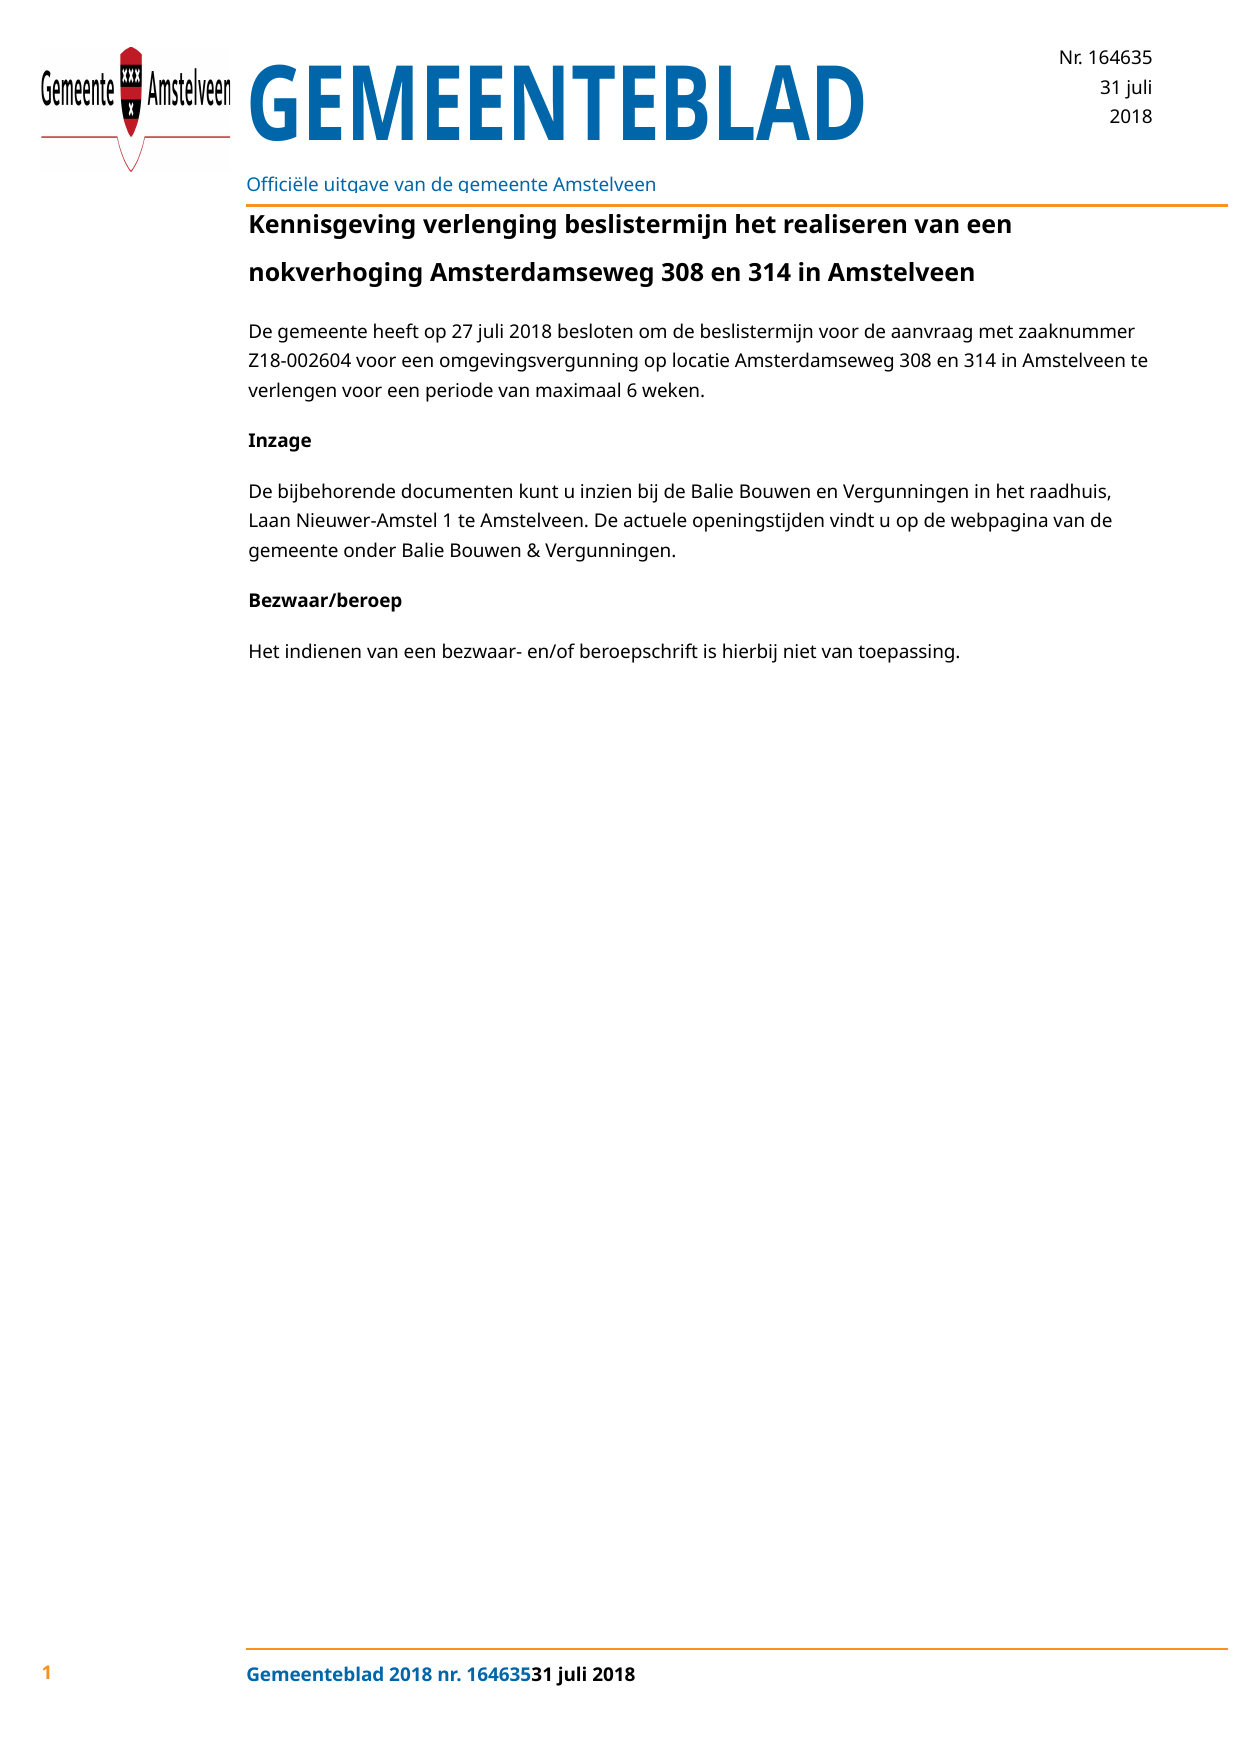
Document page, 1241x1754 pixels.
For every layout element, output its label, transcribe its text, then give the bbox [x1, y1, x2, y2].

text Kennisgeving verlenging beslistermijn het realiseren van een nokverhoging Amsterdamseweg 308 en 314 in Amstelveen [248, 207, 1152, 288]
text De bijbehorende documenten kunt u inzien bij de Balie Bouwen en Vergunningen in het raadhuis, Laan Nieuwer-Amstel 1 te Amstelveen. De actuele openingstijden vindt u op de webpagina van de gemeente onder Balie Bouwen & Vergunningen. [248, 478, 1152, 563]
text De gemeente heeft op 27 juli 2018 besloten om de beslistermijn voor de aanvraag met zaaknummer Z18-002604 voor een omgevingsvergunning op locatie Amsterdamseweg 308 en 314 in Amstelveen te verlengen voor een periode van maximaal 6 weken. [248, 318, 1152, 403]
text Bezwaar/beroep [248, 587, 1152, 613]
text Inzage [248, 427, 1152, 453]
picture [41, 47, 231, 172]
text Het indienen van een bezwaar- en/of beroepschrift is hierbij niet van toepassing. [248, 638, 1152, 664]
